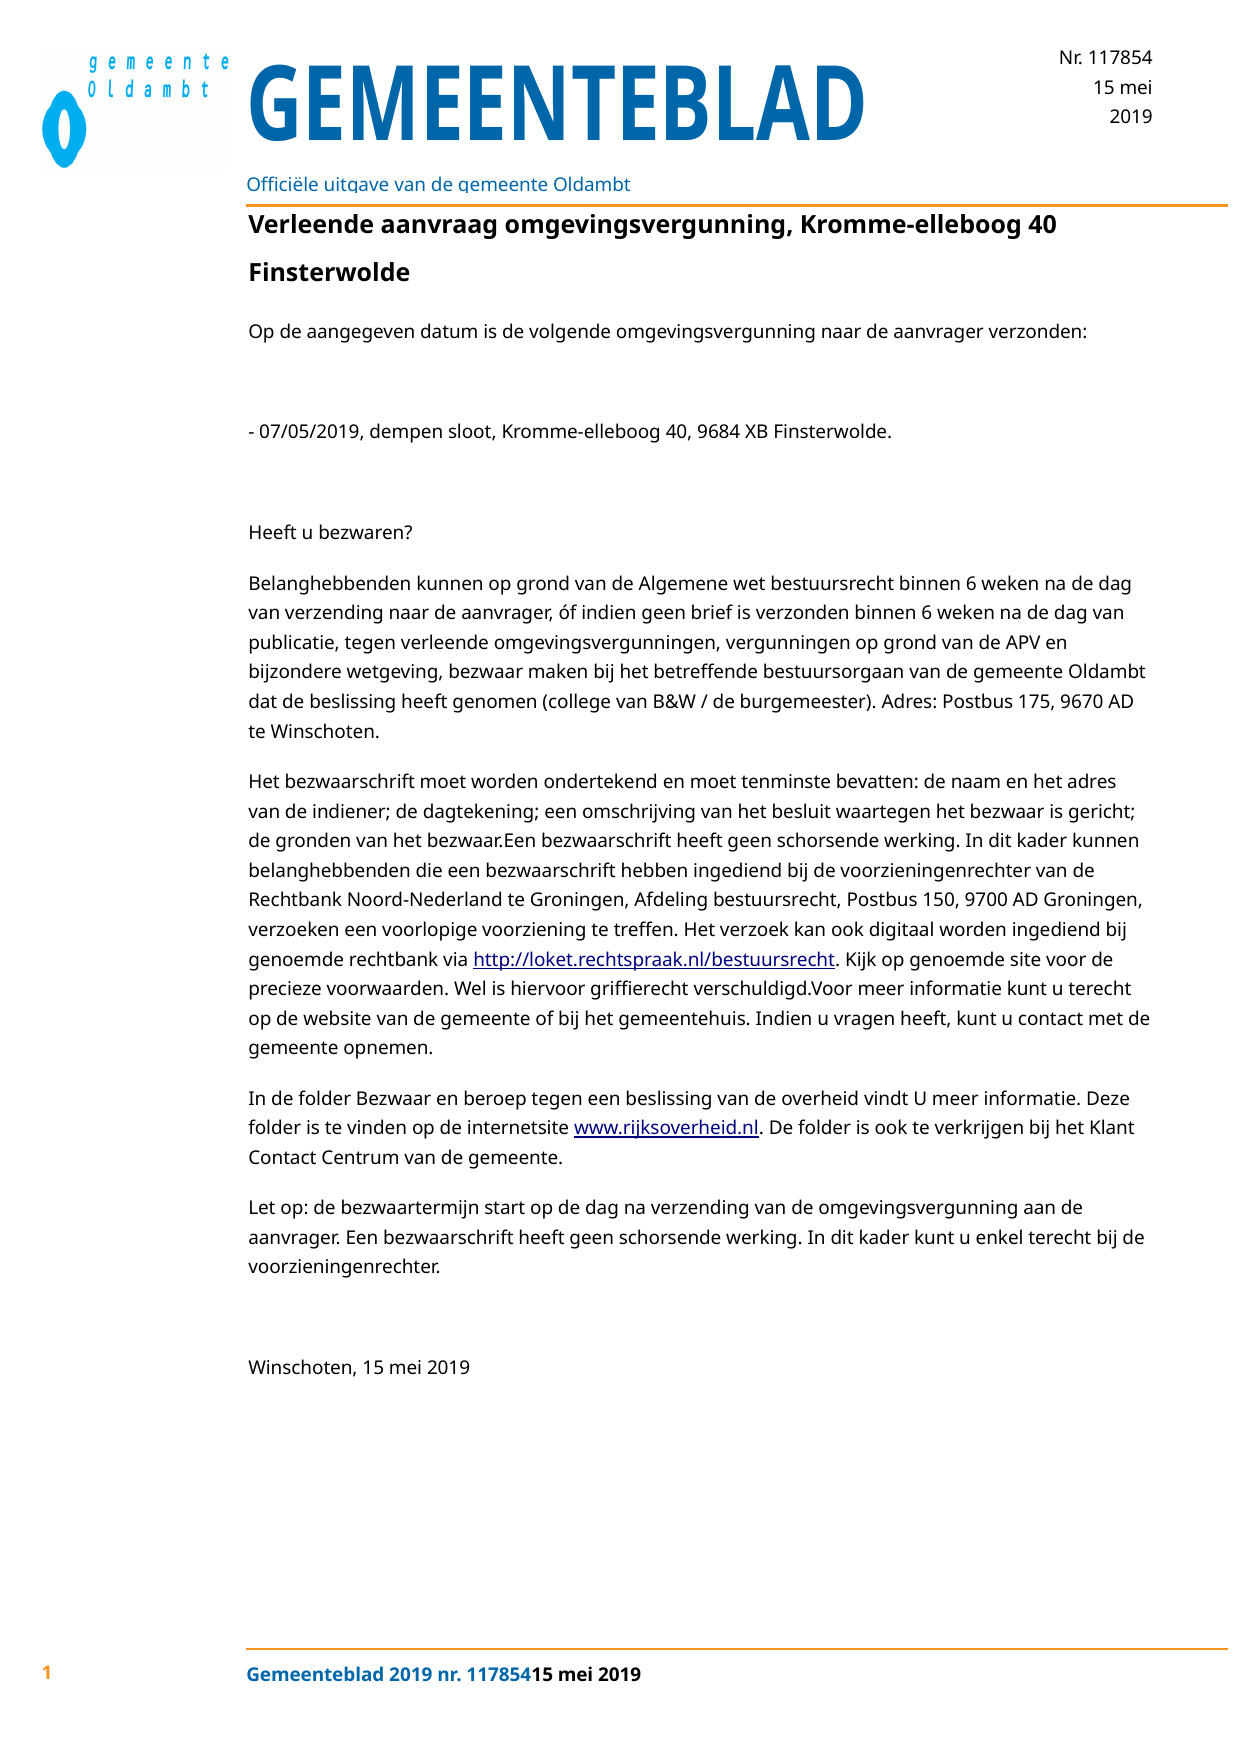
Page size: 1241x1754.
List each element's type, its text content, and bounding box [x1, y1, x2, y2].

text Let op: de bezwaartermijn start op de dag na verzending van de omgevingsvergunning aan de aanvrager. Een bezwaarschrift heeft geen schorsende werking. In dit kader kunt u enkel terecht bij de voorzieningenrechter. [248, 1194, 1152, 1279]
picture [41, 47, 231, 172]
text - 07/05/2019, dempen sloot, Kromme-elleboog 40, 9684 XB Finsterwolde. [248, 419, 1152, 444]
text Verleende aanvraag omgevingsvergunning, Kromme-elleboog 40 Finsterwolde [248, 207, 1152, 288]
text Belanghebbenden kunnen op grond van de Algemene wet bestuursrecht binnen 6 weken na de dag van verzending naar de aanvrager, óf indien geen brief is verzonden binnen 6 weken na de dag van publicatie, tegen verleende omgevingsvergunningen, vergunningen op grond van de APV en bijzondere wetgeving, bezwaar maken bij het betreffende bestuursorgaan van de gemeente Oldambt dat de beslissing heeft genomen (college van B&W / de burgemeester). Adres: Postbus 175, 9670 AD te Winschoten. [248, 570, 1152, 744]
text In de folder Bezwaar en beroep tegen een beslissing van de overheid vindt U meer informatie. Deze folder is te vinden op de internetsite www.rijksoverheid.nl. De folder is ook te verkrijgen bij het Klant Contact Centrum van de gemeente. [248, 1085, 1152, 1170]
text Heeft u bezwaren? [248, 519, 1152, 545]
text Het bezwaarschrift moet worden ondertekend en moet tenminste bevatten: de naam en het adres van de indiener; de dagtekening; een omschrijving van het besluit waartegen het bezwaar is gericht; de gronden van het bezwaar.Een bezwaarschrift heeft geen schorsende werking. In dit kader kunnen belanghebbenden die een bezwaarschrift hebben ingediend bij de voorzieningenrechter van de Rechtbank Noord-Nederland te Groningen, Afdeling bestuursrecht, Postbus 150, 9700 AD Groningen, verzoeken een voorlopige voorziening te treffen. Het verzoek kan ook digitaal worden ingediend bij genoemde rechtbank via http://loket.rechtspraak.nl/bestuursrecht. Kijk op genoemde site voor de precieze voorwaarden. Wel is hiervoor griffierecht verschuldigd.Voor meer informatie kunt u terecht op de website van de gemeente of bij het gemeentehuis. Indien u vragen heeft, kunt u contact met de gemeente opnemen. [248, 768, 1152, 1060]
text Op de aangegeven datum is de volgende omgevingsvergunning naar de aanvrager verzonden: [248, 318, 1152, 344]
text Winschoten, 15 mei 2019 [248, 1354, 1152, 1380]
